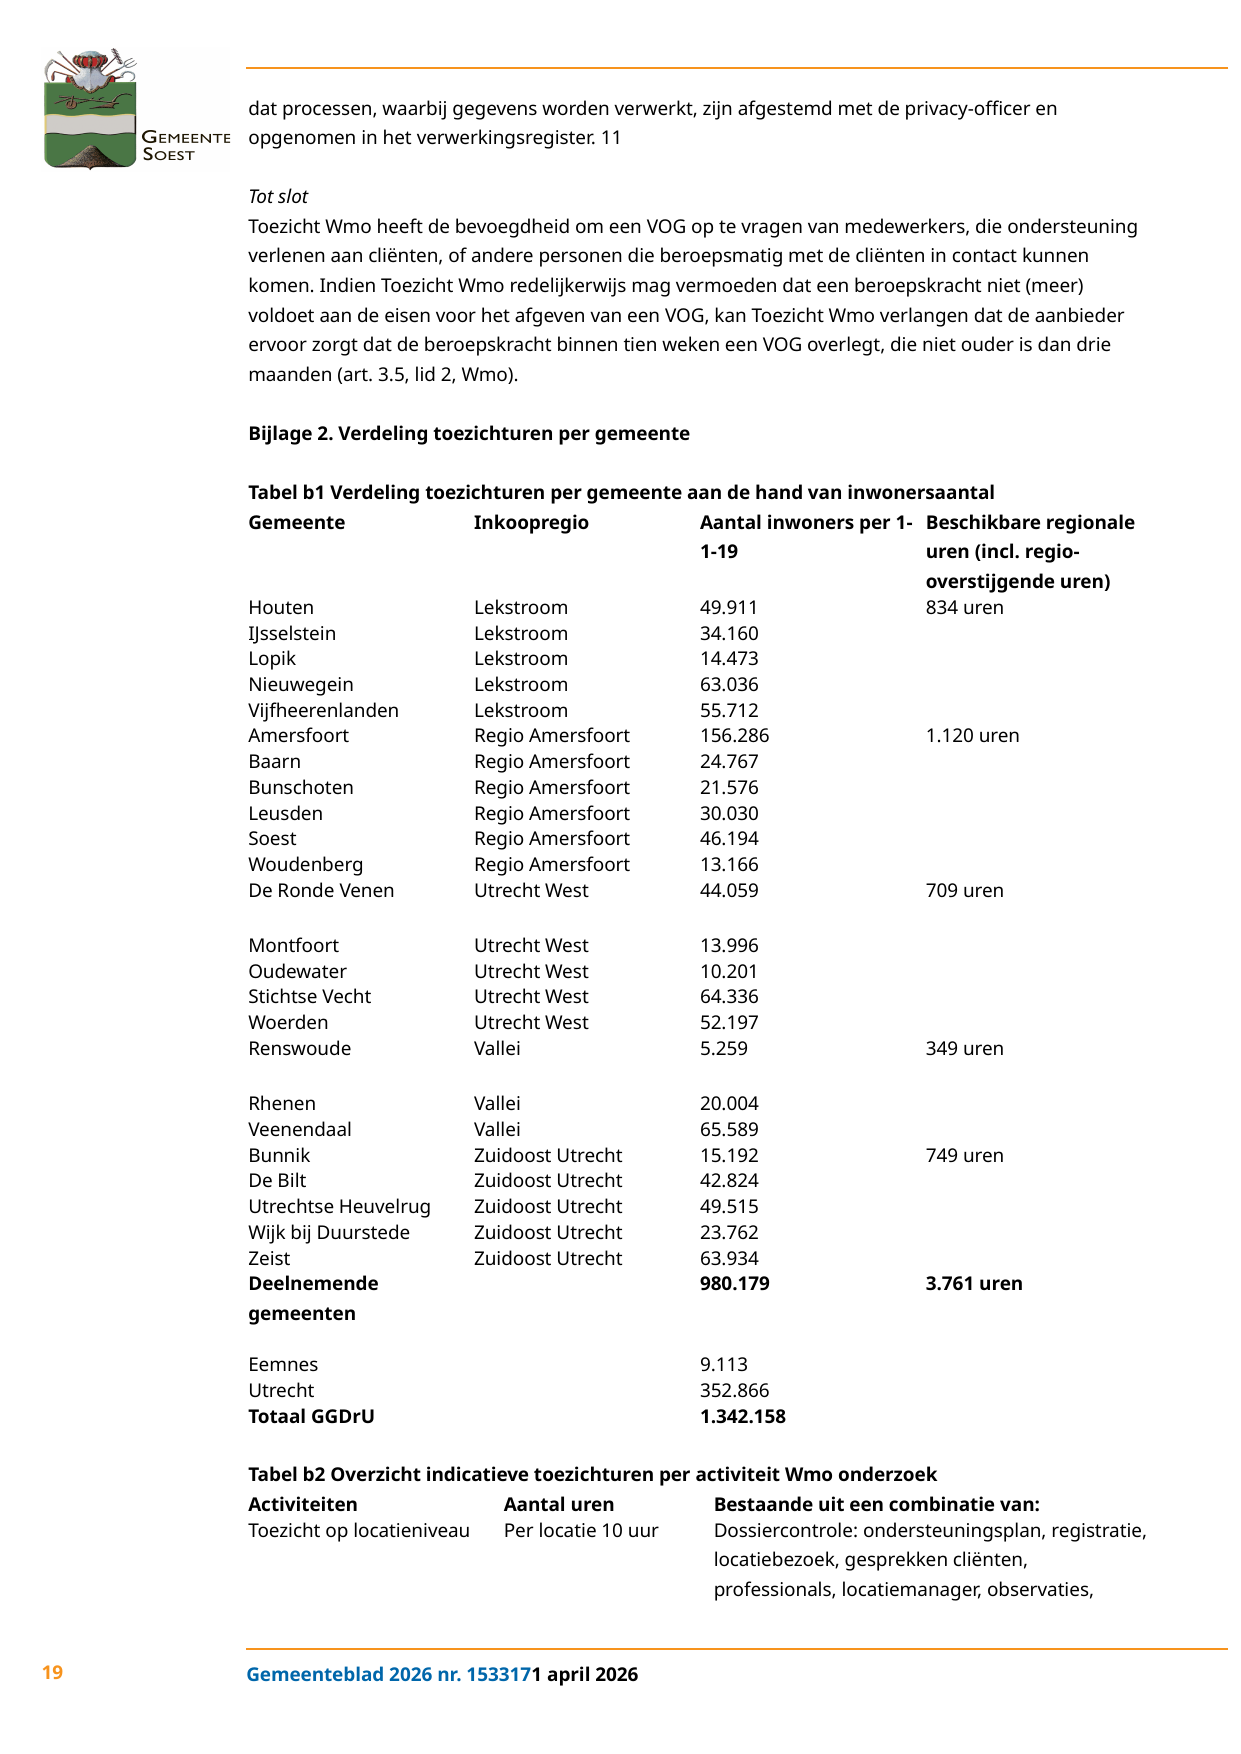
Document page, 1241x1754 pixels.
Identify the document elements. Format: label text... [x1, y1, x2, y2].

table_cell 3.761 uren [926, 1271, 1152, 1326]
table_cell 20.004 [700, 1091, 926, 1116]
table_cell Utrecht [248, 1378, 474, 1403]
table_cell 34.160 [700, 620, 926, 645]
table_cell Regio Amersfoort [474, 774, 700, 800]
table_cell [926, 1116, 1152, 1142]
table_header Bestaande uit een combinatie van: [714, 1491, 1152, 1517]
table_cell 63.934 [700, 1245, 926, 1271]
table_cell [926, 826, 1152, 851]
table_cell [926, 1326, 1152, 1352]
table_cell Zuidoost Utrecht [474, 1168, 700, 1193]
table_cell [926, 1010, 1152, 1035]
table_cell 63.036 [700, 671, 926, 697]
table_header Gemeente [248, 509, 474, 594]
table_header Aantal inwoners per 1-1-19 [700, 509, 926, 594]
table_cell [474, 1378, 700, 1403]
table_cell Zuidoost Utrecht [474, 1245, 700, 1271]
table_cell Utrecht West [474, 1010, 700, 1035]
table_cell Houten [248, 594, 474, 620]
table_cell 349 uren [926, 1035, 1152, 1091]
table_cell [926, 697, 1152, 723]
table_cell Regio Amersfoort [474, 748, 700, 774]
table_cell [926, 984, 1152, 1009]
table_cell [926, 645, 1152, 671]
table_cell Zeist [248, 1245, 474, 1271]
table_cell 9.113 [700, 1352, 926, 1377]
text Tot slot [248, 183, 1152, 209]
table_cell [926, 1352, 1152, 1377]
table_cell IJsselstein [248, 620, 474, 645]
table_cell Baarn [248, 748, 474, 774]
table_cell Bunschoten [248, 774, 474, 800]
table_cell [926, 671, 1152, 697]
table_cell [926, 748, 1152, 774]
table_cell Vallei [474, 1091, 700, 1116]
table_cell Veenendaal [248, 1116, 474, 1142]
table_cell [926, 1403, 1152, 1429]
table_cell Eemnes [248, 1352, 474, 1377]
table_cell Amersfoort [248, 723, 474, 748]
table_cell [926, 774, 1152, 800]
table_cell Woerden [248, 1010, 474, 1035]
table_cell [926, 800, 1152, 826]
table_cell Vallei [474, 1116, 700, 1142]
table_header Inkoopregio [474, 509, 700, 594]
table_cell 42.824 [700, 1168, 926, 1193]
table_cell 64.336 [700, 984, 926, 1009]
table_cell 14.473 [700, 645, 926, 671]
table_cell Utrecht West [474, 958, 700, 984]
text Bijlage 2. Verdeling toezichturen per gemeente [248, 420, 1152, 446]
table_cell Renswoude [248, 1035, 474, 1091]
table_cell Stichtse Vecht [248, 984, 474, 1009]
table_cell 980.179 [700, 1271, 926, 1326]
table_cell 30.030 [700, 800, 926, 826]
table_cell 5.259 [700, 1035, 926, 1091]
table_cell 10.201 [700, 958, 926, 984]
table_cell [926, 1219, 1152, 1245]
table_cell 49.515 [700, 1194, 926, 1219]
table_cell Lekstroom [474, 594, 700, 620]
table_cell Utrecht West [474, 984, 700, 1009]
table_cell 156.286 [700, 723, 926, 748]
table_cell De Bilt [248, 1168, 474, 1193]
table_cell 749 uren [926, 1142, 1152, 1168]
table_cell 52.197 [700, 1010, 926, 1035]
table_cell Totaal GGDrU [248, 1403, 474, 1429]
table_cell Zuidoost Utrecht [474, 1194, 700, 1219]
table_cell 44.059 [700, 877, 926, 932]
table_cell [474, 1403, 700, 1429]
table_cell Lopik [248, 645, 474, 671]
table_cell [926, 851, 1152, 877]
table_cell 21.576 [700, 774, 926, 800]
table_cell [248, 1326, 474, 1352]
text dat processen, waarbij gegevens worden verwerkt, zijn afgestemd met de privacy-officer en opgenomen in het verwerkingsregister. 11 [248, 95, 1152, 150]
table_cell 13.996 [700, 932, 926, 958]
text Tabel b2 Overzicht indicatieve toezichturen per activiteit Wmo onderzoek [248, 1462, 1152, 1487]
table_cell 23.762 [700, 1219, 926, 1245]
table_cell 1.342.158 [700, 1403, 926, 1429]
table_cell 15.192 [700, 1142, 926, 1168]
table_cell Nieuwegein [248, 671, 474, 697]
table_cell [926, 958, 1152, 984]
table_cell 834 uren [926, 594, 1152, 620]
table_cell Per locatie 10 uur [504, 1517, 713, 1602]
table_cell Wijk bij Duurstede [248, 1219, 474, 1245]
table_cell Regio Amersfoort [474, 851, 700, 877]
table_cell Regio Amersfoort [474, 826, 700, 851]
table_cell [926, 1194, 1152, 1219]
table_cell Lekstroom [474, 645, 700, 671]
table_cell 55.712 [700, 697, 926, 723]
table_cell Vijfheerenlanden [248, 697, 474, 723]
text Toezicht Wmo heeft de bevoegdheid om een VOG op te vragen van medewerkers, die ondersteuning verlenen aan cliënten, of andere personen die beroepsmatig met de cliënten in contact kunnen komen. Indien Toezicht Wmo redelijkerwijs mag vermoeden dat een beroepskracht niet (meer) voldoet aan de eisen voor het afgeven van een VOG, kan Toezicht Wmo verlangen dat de aanbieder ervoor zorgt dat de beroepskracht binnen tien weken een VOG overlegt, die niet ouder is dan drie maanden (art. 3.5, lid 2, Wmo). [248, 213, 1152, 387]
table_cell Zuidoost Utrecht [474, 1219, 700, 1245]
table_cell Toezicht op locatieniveau [248, 1517, 503, 1602]
table_cell Lekstroom [474, 671, 700, 697]
table_cell Utrechtse Heuvelrug [248, 1194, 474, 1219]
table_cell Lekstroom [474, 620, 700, 645]
table_cell 24.767 [700, 748, 926, 774]
table_cell [474, 1271, 700, 1326]
table_cell [700, 1326, 926, 1352]
table_cell Vallei [474, 1035, 700, 1091]
table_cell Utrecht West [474, 877, 700, 932]
table_cell Woudenberg [248, 851, 474, 877]
table_cell 65.589 [700, 1116, 926, 1142]
table_header Beschikbare regionale uren (incl. regio-overstijgende uren) [926, 509, 1152, 594]
table_cell [926, 1378, 1152, 1403]
table_cell Deelnemende gemeenten [248, 1271, 474, 1326]
table_header Activiteiten [248, 1491, 503, 1517]
table_cell Bunnik [248, 1142, 474, 1168]
table_cell Lekstroom [474, 697, 700, 723]
table_cell Regio Amersfoort [474, 723, 700, 748]
table_cell Leusden [248, 800, 474, 826]
table_cell 49.911 [700, 594, 926, 620]
picture [41, 47, 231, 172]
table_cell [474, 1326, 700, 1352]
table_cell Dossiercontrole: ondersteuningsplan, registratie, locatiebezoek, gesprekken cliënten, professionals, locatiemanager, observaties, [714, 1517, 1152, 1602]
table_cell Regio Amersfoort [474, 800, 700, 826]
table_cell Soest [248, 826, 474, 851]
table_cell Zuidoost Utrecht [474, 1142, 700, 1168]
table_cell [926, 1168, 1152, 1193]
table_cell [926, 1245, 1152, 1271]
table_cell 352.866 [700, 1378, 926, 1403]
table_cell Rhenen [248, 1091, 474, 1116]
table_cell 1.120 uren [926, 723, 1152, 748]
table_cell [926, 1091, 1152, 1116]
table_cell 13.166 [700, 851, 926, 877]
table_cell 46.194 [700, 826, 926, 851]
table_header Aantal uren [504, 1491, 713, 1517]
text Tabel b1 Verdeling toezichturen per gemeente aan de hand van inwonersaantal [248, 479, 1152, 505]
table_cell Montfoort [248, 932, 474, 958]
table_cell [926, 620, 1152, 645]
table_cell Oudewater [248, 958, 474, 984]
table_cell [926, 932, 1152, 958]
table_cell 709 uren [926, 877, 1152, 932]
table_cell De Ronde Venen [248, 877, 474, 932]
table_cell [474, 1352, 700, 1377]
table_cell Utrecht West [474, 932, 700, 958]
